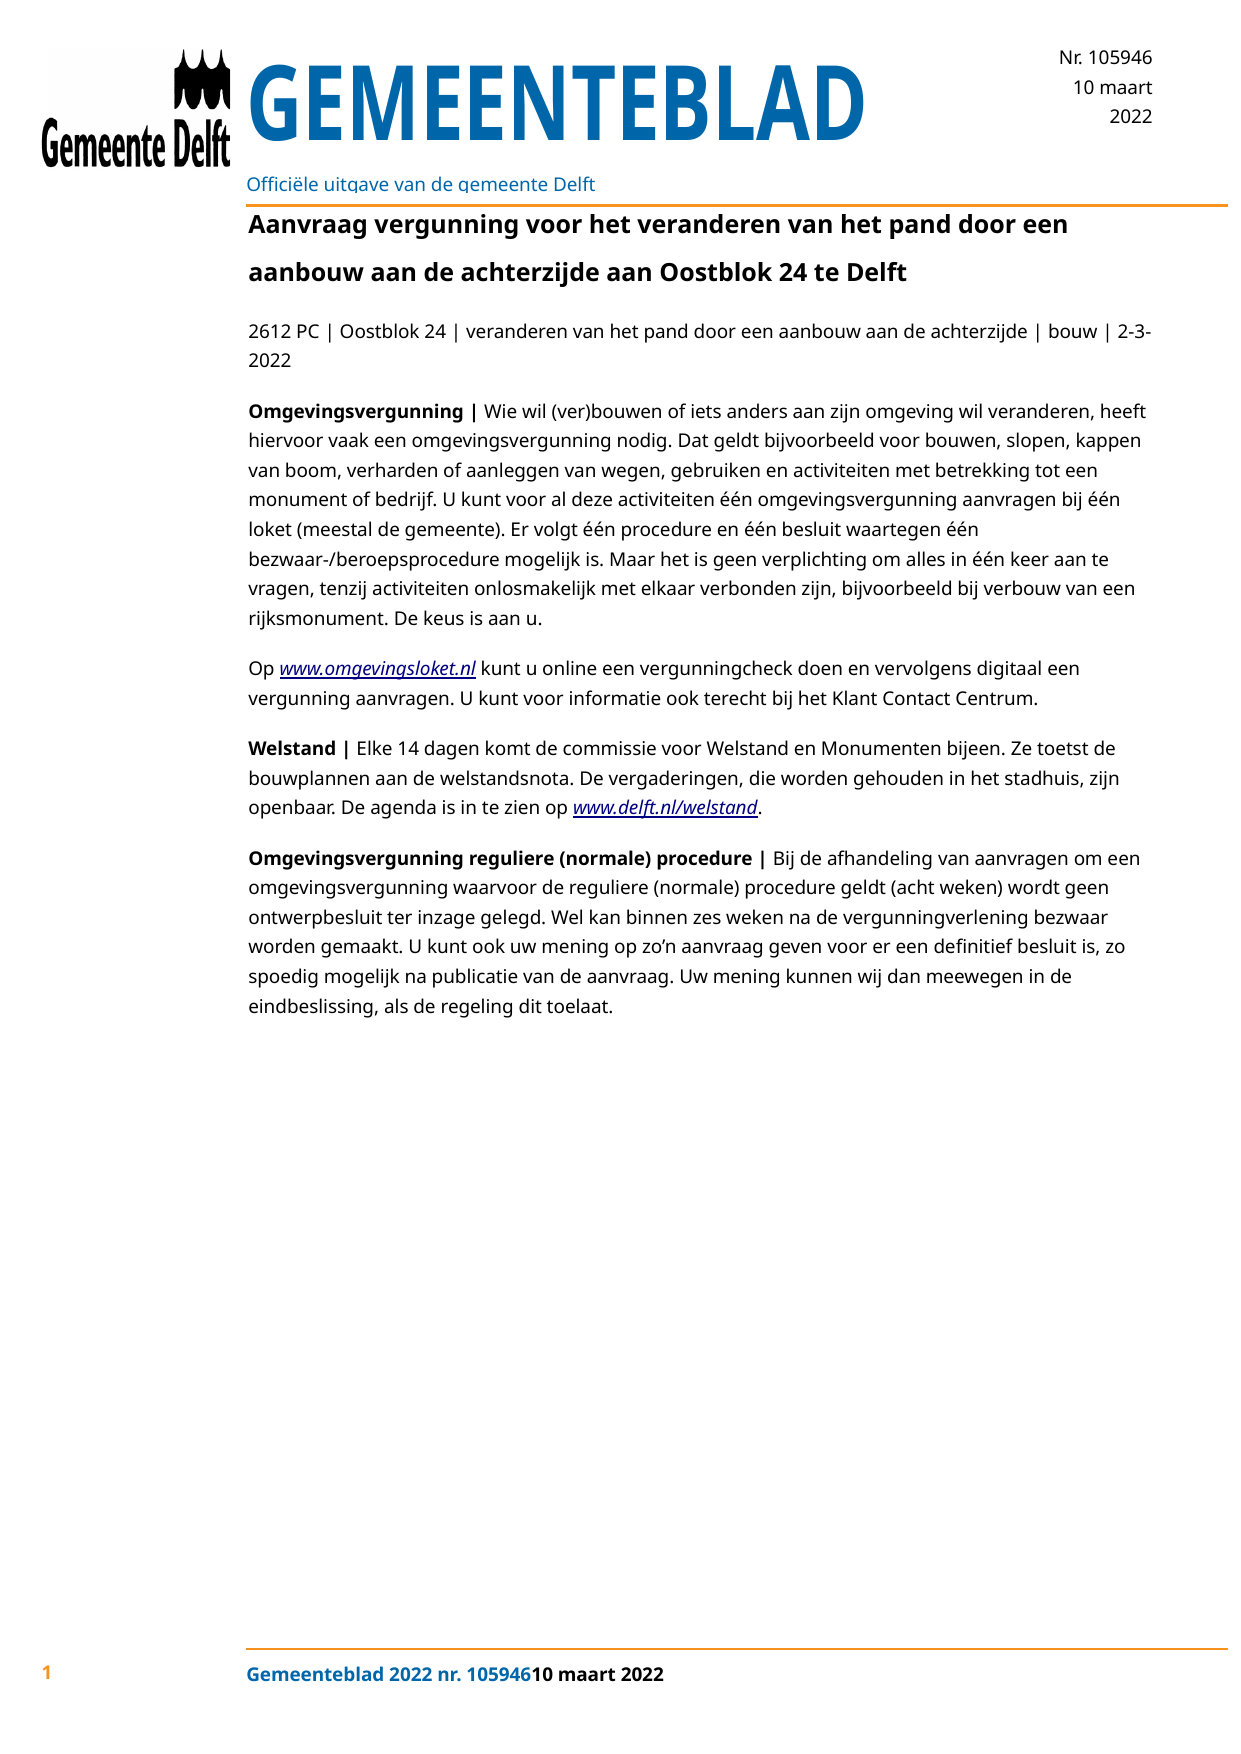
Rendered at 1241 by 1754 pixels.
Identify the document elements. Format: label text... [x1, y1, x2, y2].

picture [41, 47, 231, 172]
text Omgevingsvergunning reguliere (normale) procedure | Bij de afhandeling van aanvragen om een omgevingsvergunning waarvoor de reguliere (normale) procedure geldt (acht weken) wordt geen ontwerpbesluit ter inzage gelegd. Wel kan binnen zes weken na de vergunningverlening bezwaar worden gemaakt. U kunt ook uw mening op zo’n aanvraag geven voor er een definitief besluit is, zo spoedig mogelijk na publicatie van de aanvraag. Uw mening kunnen wij dan meewegen in de eindbeslissing, als de regeling dit toelaat. [248, 845, 1152, 1019]
text Welstand | Elke 14 dagen komt de commissie voor Welstand en Monumenten bijeen. Ze toetst de bouwplannen aan de welstandsnota. De vergaderingen, die worden gehouden in het stadhuis, zijn openbaar. De agenda is in te zien op www.delft.nl/welstand. [248, 735, 1152, 820]
text 2612 PC | Oostblok 24 | veranderen van het pand door een aanbouw aan de achterzijde | bouw | 2-3-2022 [248, 318, 1152, 373]
text Aanvraag vergunning voor het veranderen van het pand door een aanbouw aan de achterzijde aan Oostblok 24 te Delft [248, 207, 1152, 288]
text Op www.omgevingsloket.nl kunt u online een vergunningcheck doen en vervolgens digitaal een vergunning aanvragen. U kunt voor informatie ook terecht bij het Klant Contact Centrum. [248, 655, 1152, 711]
text Omgevingsvergunning | Wie wil (ver)bouwen of iets anders aan zijn omgeving wil veranderen, heeft hiervoor vaak een omgevingsvergunning nodig. Dat geldt bijvoorbeeld voor bouwen, slopen, kappen van boom, verharden of aanleggen van wegen, gebruiken en activiteiten met betrekking tot een monument of bedrijf. U kunt voor al deze activiteiten één omgevingsvergunning aanvragen bij één loket (meestal de gemeente). Er volgt één procedure en één besluit waartegen één bezwaar-/beroepsprocedure mogelijk is. Maar het is geen verplichting om alles in één keer aan te vragen, tenzij activiteiten onlosmakelijk met elkaar verbonden zijn, bijvoorbeeld bij verbouw van een rijksmonument. De keus is aan u. [248, 398, 1152, 631]
